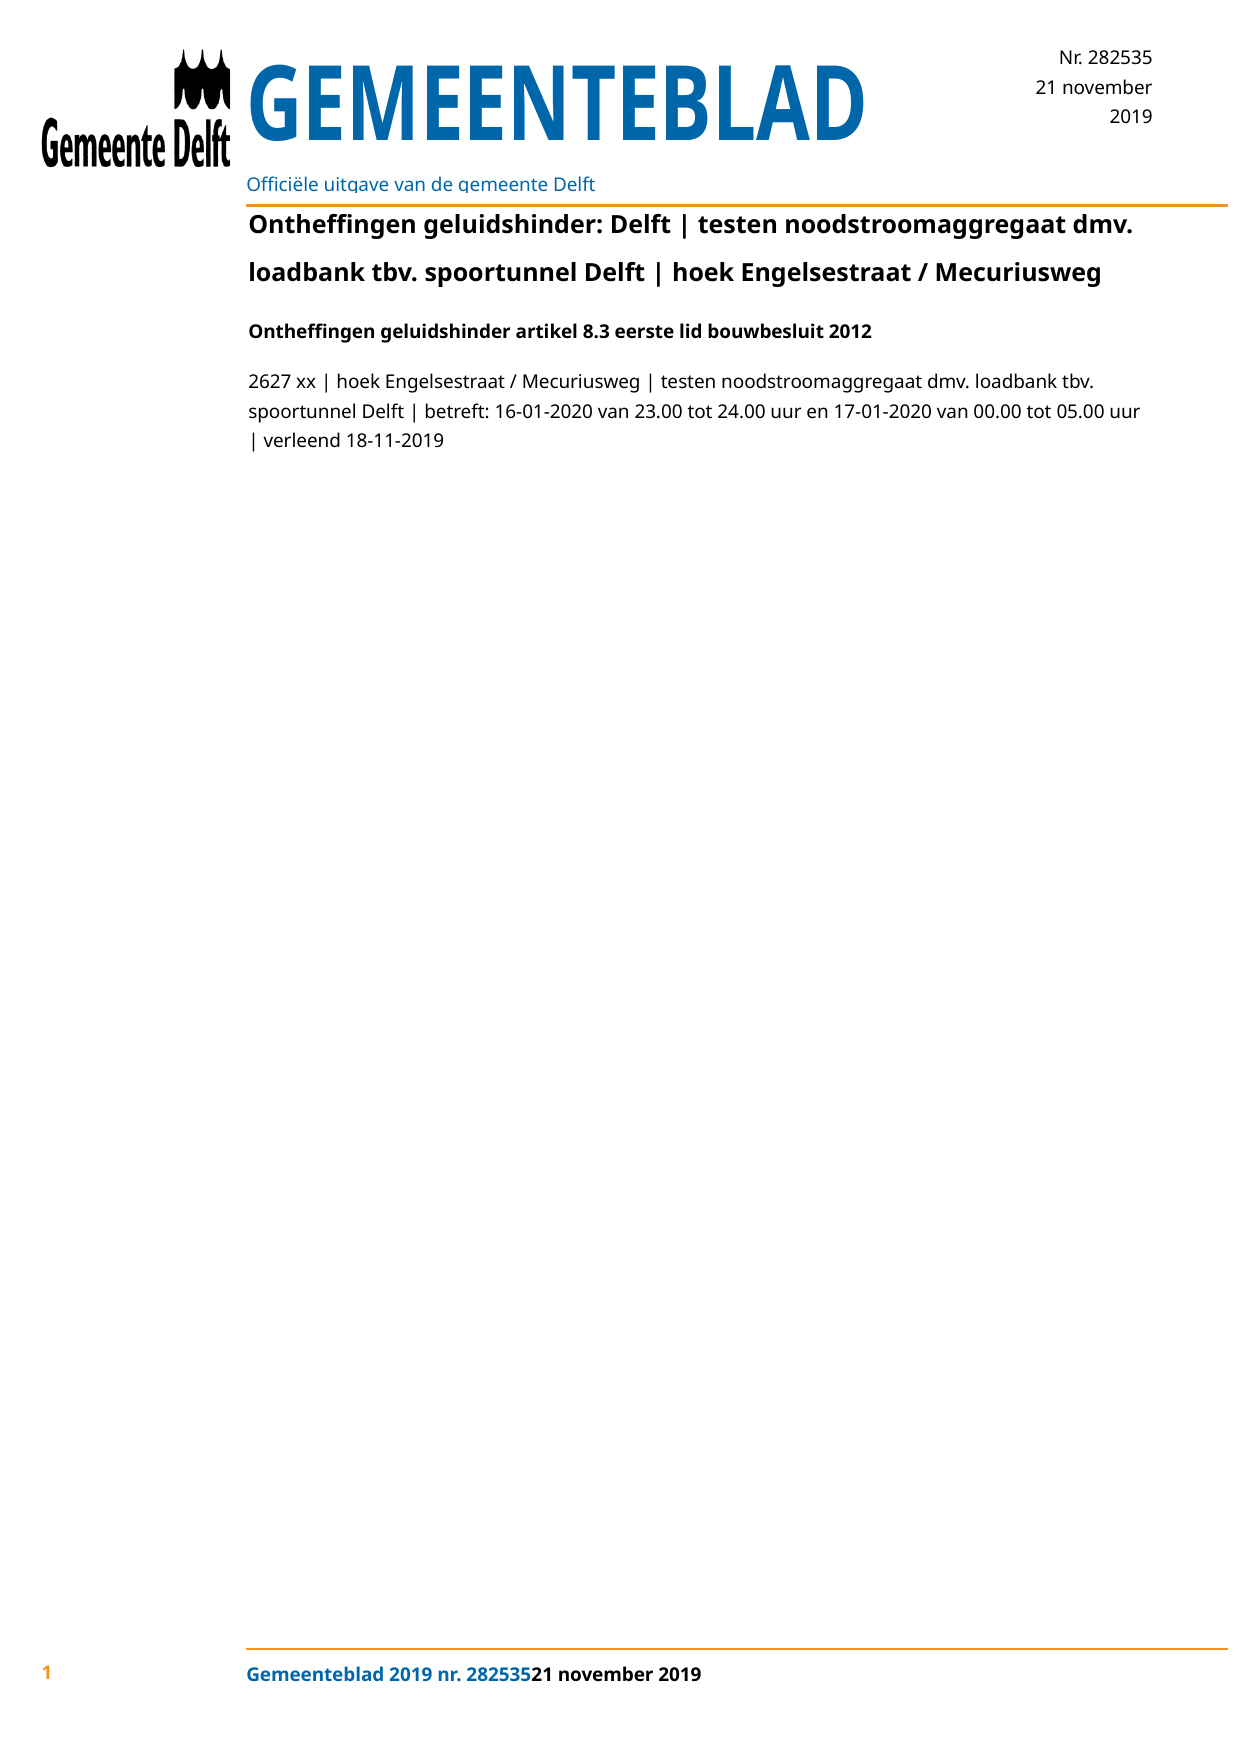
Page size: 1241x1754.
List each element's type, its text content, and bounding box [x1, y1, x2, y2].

text Ontheffingen geluidshinder artikel 8.3 eerste lid bouwbesluit 2012 [248, 318, 1152, 344]
picture [41, 47, 231, 172]
text Ontheffingen geluidshinder: Delft | testen noodstroomaggregaat dmv. loadbank tbv. spoortunnel Delft | hoek Engelsestraat / Mecuriusweg [248, 207, 1152, 288]
text 2627 xx | hoek Engelsestraat / Mecuriusweg | testen noodstroomaggregaat dmv. loadbank tbv. spoortunnel Delft | betreft: 16-01-2020 van 23.00 tot 24.00 uur en 17-01-2020 van 00.00 tot 05.00 uur | verleend 18-11-2019 [248, 368, 1152, 453]
